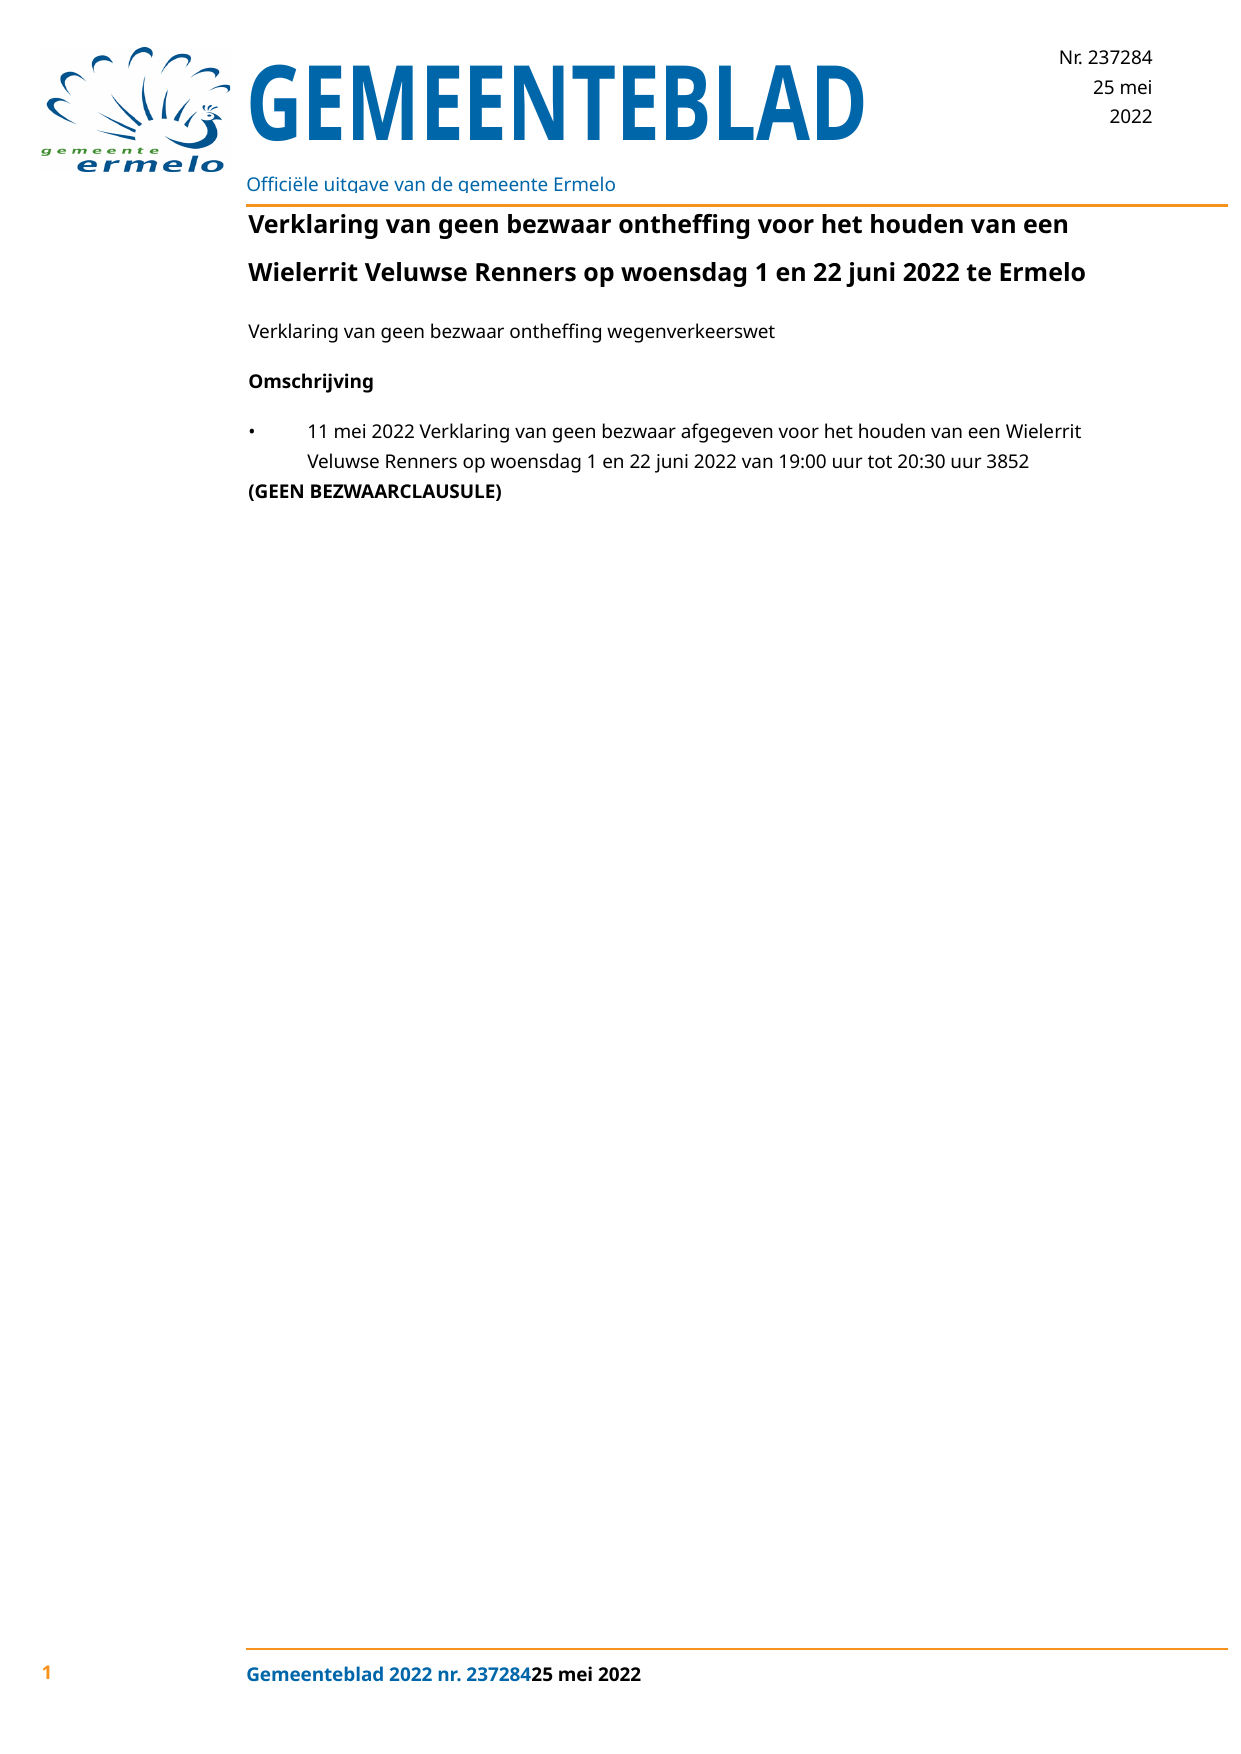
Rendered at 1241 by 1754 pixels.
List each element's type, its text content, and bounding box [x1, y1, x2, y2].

text (GEEN BEZWAARCLAUSULE) [248, 478, 1152, 504]
text Verklaring van geen bezwaar ontheffing voor het houden van een Wielerrit Veluwse Renners op woensdag 1 en 22 juni 2022 te Ermelo [248, 207, 1152, 288]
list 11 mei 2022 Verklaring van geen bezwaar afgegeven voor het houden van een Wielerrit Veluwse Renners op woensdag 1 en 22 juni 2022 van 19:00 uur tot 20:30 uur 3852 [248, 419, 1152, 474]
text Verklaring van geen bezwaar ontheffing wegenverkeerswet [248, 318, 1152, 344]
picture [41, 47, 231, 172]
text Omschrijving [248, 368, 1152, 394]
